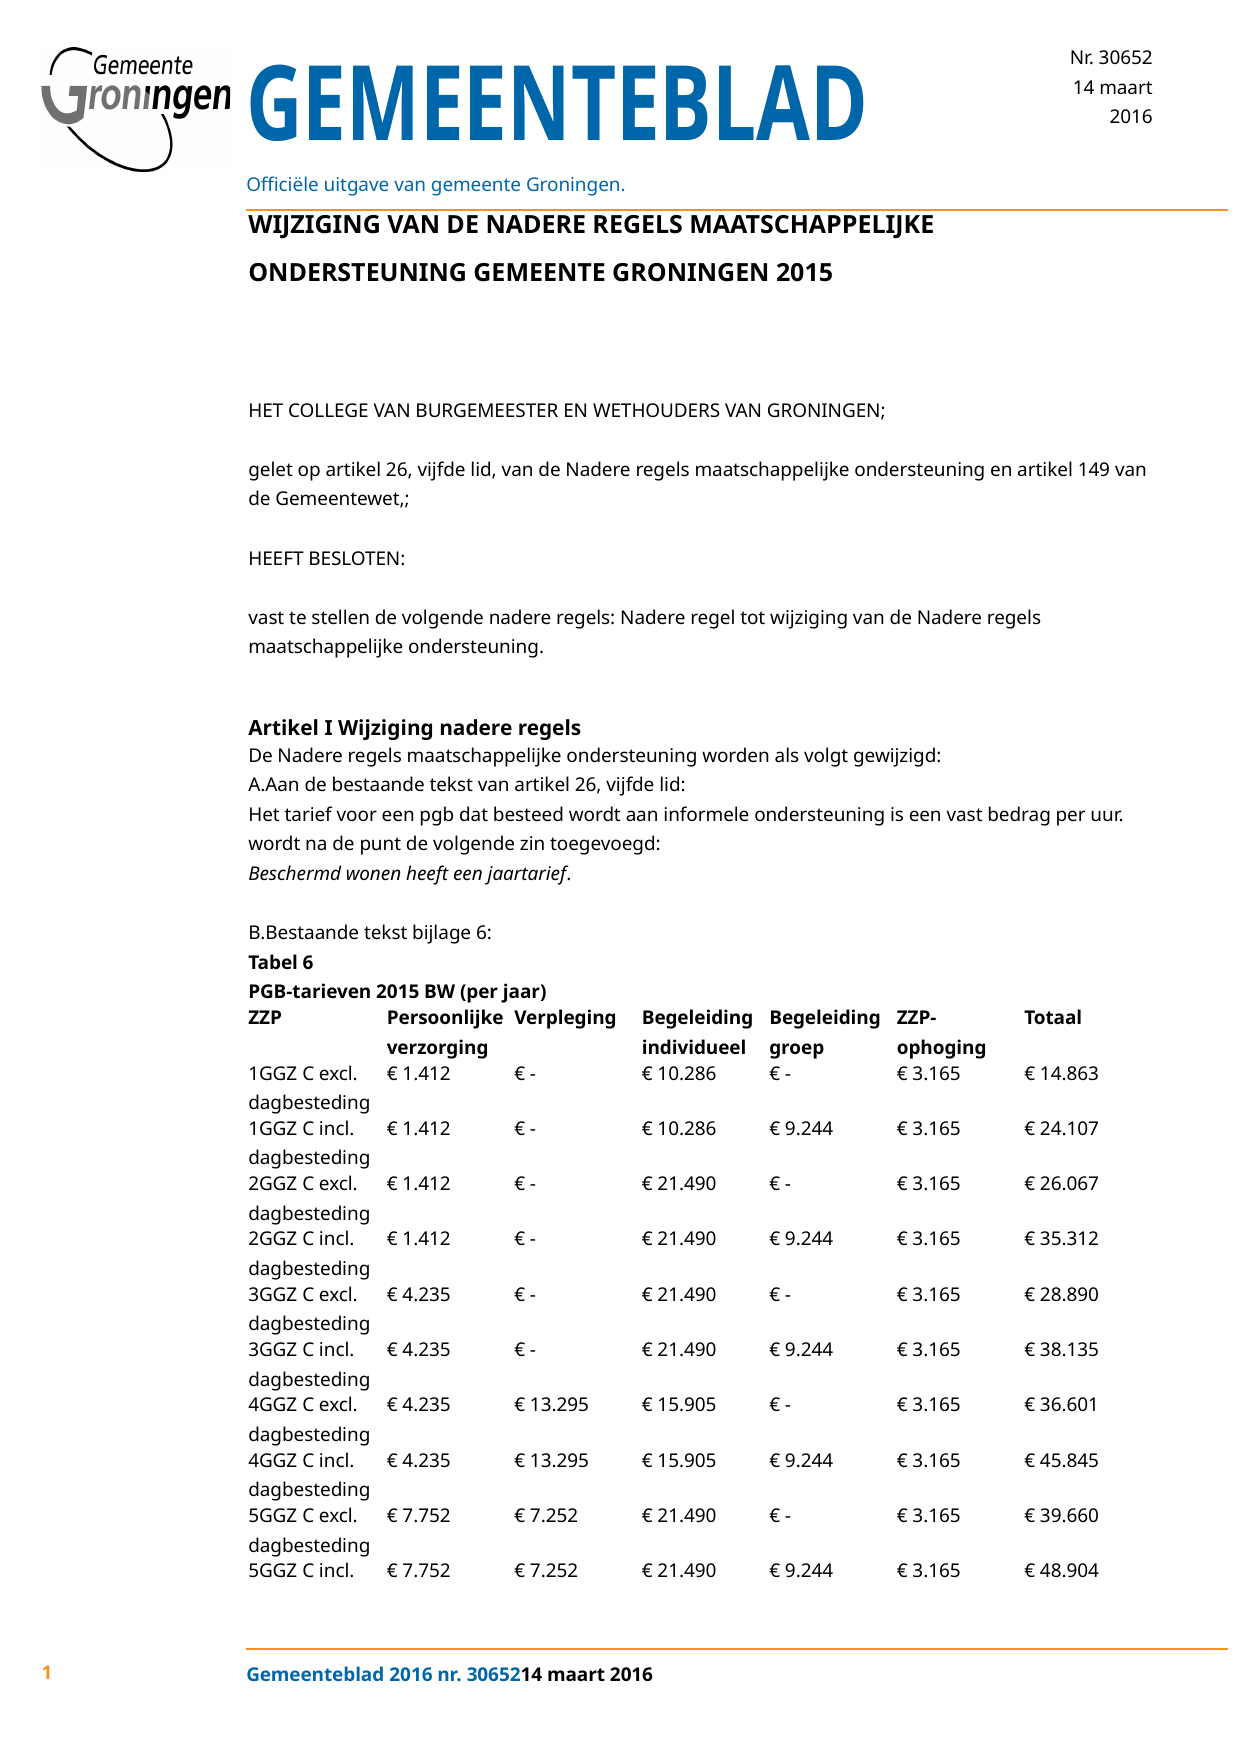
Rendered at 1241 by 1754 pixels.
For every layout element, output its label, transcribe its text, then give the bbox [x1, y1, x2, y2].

table_cell € 26.067 [1024, 1170, 1152, 1226]
table_cell € - [769, 1170, 897, 1226]
table_cell ZZP [248, 1004, 387, 1060]
table_cell € 3.165 [897, 1170, 1024, 1226]
table_cell € - [514, 1170, 642, 1226]
table_cell € 4.235 [387, 1392, 514, 1447]
table_cell ZZP-ophoging [897, 1004, 1024, 1060]
table_cell € 9.244 [769, 1447, 897, 1502]
table_cell € 15.905 [642, 1392, 769, 1447]
table_cell € 1.412 [387, 1060, 514, 1115]
table_cell 1GGZ C incl. dagbesteding [248, 1115, 387, 1170]
table_cell € 3.165 [897, 1060, 1024, 1115]
table_cell € 39.660 [1024, 1502, 1152, 1557]
table_cell 3GGZ C excl. dagbesteding [248, 1281, 387, 1336]
table_cell € 24.107 [1024, 1115, 1152, 1170]
table_cell Begeleiding individueel [642, 1004, 769, 1060]
table_cell € 35.312 [1024, 1226, 1152, 1281]
table_cell € 3.165 [897, 1392, 1024, 1447]
table_cell € 21.490 [642, 1502, 769, 1557]
text B.Bestaande tekst bijlage 6: [248, 919, 1152, 945]
table_cell € 13.295 [514, 1392, 642, 1447]
table_cell € 7.752 [387, 1558, 514, 1583]
text wordt na de punt de volgende zin toegevoegd: [248, 831, 1152, 856]
table_cell € 1.412 [387, 1226, 514, 1281]
table_cell € 3.165 [897, 1447, 1024, 1502]
table_cell 5GGZ C incl. [248, 1558, 387, 1583]
table_cell € 4.235 [387, 1447, 514, 1502]
picture [41, 47, 231, 172]
table_cell € 3.165 [897, 1281, 1024, 1336]
table_cell € 3.165 [897, 1226, 1024, 1281]
table_cell € 3.165 [897, 1558, 1024, 1583]
table_cell € - [769, 1392, 897, 1447]
table_cell 4GGZ C incl. dagbesteding [248, 1447, 387, 1502]
table_cell € 9.244 [769, 1558, 897, 1583]
text gelet op artikel 26, vijfde lid, van de Nadere regels maatschappelijke ondersteuning en artikel 149 van de Gemeentewet,; [248, 456, 1152, 511]
table_cell € 15.905 [642, 1447, 769, 1502]
table_cell € - [514, 1226, 642, 1281]
text vast te stellen de volgende nadere regels: Nadere regel tot wijziging van de Nadere regels maatschappelijke ondersteuning. [248, 604, 1152, 659]
table_cell € 3.165 [897, 1115, 1024, 1170]
table_cell € 9.244 [769, 1336, 897, 1392]
table_cell € 1.412 [387, 1115, 514, 1170]
table_cell 3GGZ C incl. dagbesteding [248, 1336, 387, 1392]
table_cell € 21.490 [642, 1226, 769, 1281]
table_cell € - [514, 1336, 642, 1392]
text Tabel 6 [248, 949, 1152, 975]
table_cell € 3.165 [897, 1502, 1024, 1557]
table_cell € - [769, 1502, 897, 1557]
table_cell € 7.752 [387, 1502, 514, 1557]
table_cell 4GGZ C excl. dagbesteding [248, 1392, 387, 1447]
table_cell € - [514, 1281, 642, 1336]
table_cell 5GGZ C excl. dagbesteding [248, 1502, 387, 1557]
table_cell € 14.863 [1024, 1060, 1152, 1115]
table_cell € 21.490 [642, 1281, 769, 1336]
table_cell € 7.252 [514, 1558, 642, 1583]
table_cell Begeleiding groep [769, 1004, 897, 1060]
text HEEFT BESLOTEN: [248, 545, 1152, 570]
table_cell € - [769, 1281, 897, 1336]
text De Nadere regels maatschappelijke ondersteuning worden als volgt gewijzigd: [248, 742, 1152, 768]
text Beschermd wonen heeft een jaartarief. [248, 860, 1152, 886]
table_cell € 4.235 [387, 1281, 514, 1336]
table_cell € 10.286 [642, 1115, 769, 1170]
table_cell 1GGZ C excl. dagbesteding [248, 1060, 387, 1115]
table_cell € 4.235 [387, 1336, 514, 1392]
text Het tarief voor een pgb dat besteed wordt aan informele ondersteuning is een vast bedrag per uur. [248, 801, 1152, 827]
table_cell Verpleging [514, 1004, 642, 1060]
table_cell € 1.412 [387, 1170, 514, 1226]
table_cell € 21.490 [642, 1336, 769, 1392]
text A.Aan de bestaande tekst van artikel 26, vijfde lid: [248, 771, 1152, 797]
table_cell € - [514, 1115, 642, 1170]
table_cell € 21.490 [642, 1170, 769, 1226]
table_cell € 38.135 [1024, 1336, 1152, 1392]
table_cell € 9.244 [769, 1115, 897, 1170]
table_cell € - [514, 1060, 642, 1115]
table_cell € 21.490 [642, 1558, 769, 1583]
table_cell 2GGZ C excl. dagbesteding [248, 1170, 387, 1226]
table_cell € 28.890 [1024, 1281, 1152, 1336]
table_cell € 48.904 [1024, 1558, 1152, 1583]
table_cell 2GGZ C incl. dagbesteding [248, 1226, 387, 1281]
text Artikel I Wijziging nadere regels [248, 713, 1152, 742]
table_header PGB-tarieven 2015 BW (per jaar) [248, 979, 1152, 1004]
table_cell Totaal [1024, 1004, 1152, 1060]
table_cell € 10.286 [642, 1060, 769, 1115]
table_cell € 3.165 [897, 1336, 1024, 1392]
text HET COLLEGE VAN BURGEMEESTER EN WETHOUDERS VAN GRONINGEN; [248, 397, 1152, 422]
table_cell € - [769, 1060, 897, 1115]
table_cell € 45.845 [1024, 1447, 1152, 1502]
table_cell € 36.601 [1024, 1392, 1152, 1447]
table_cell € 13.295 [514, 1447, 642, 1502]
table_cell € 9.244 [769, 1226, 897, 1281]
table_cell € 7.252 [514, 1502, 642, 1557]
table_cell Persoonlijke verzorging [387, 1004, 514, 1060]
text WIJZIGING VAN DE NADERE REGELS MAATSCHAPPELIJKE ONDERSTEUNING GEMEENTE GRONINGEN 2015 [248, 211, 1152, 288]
